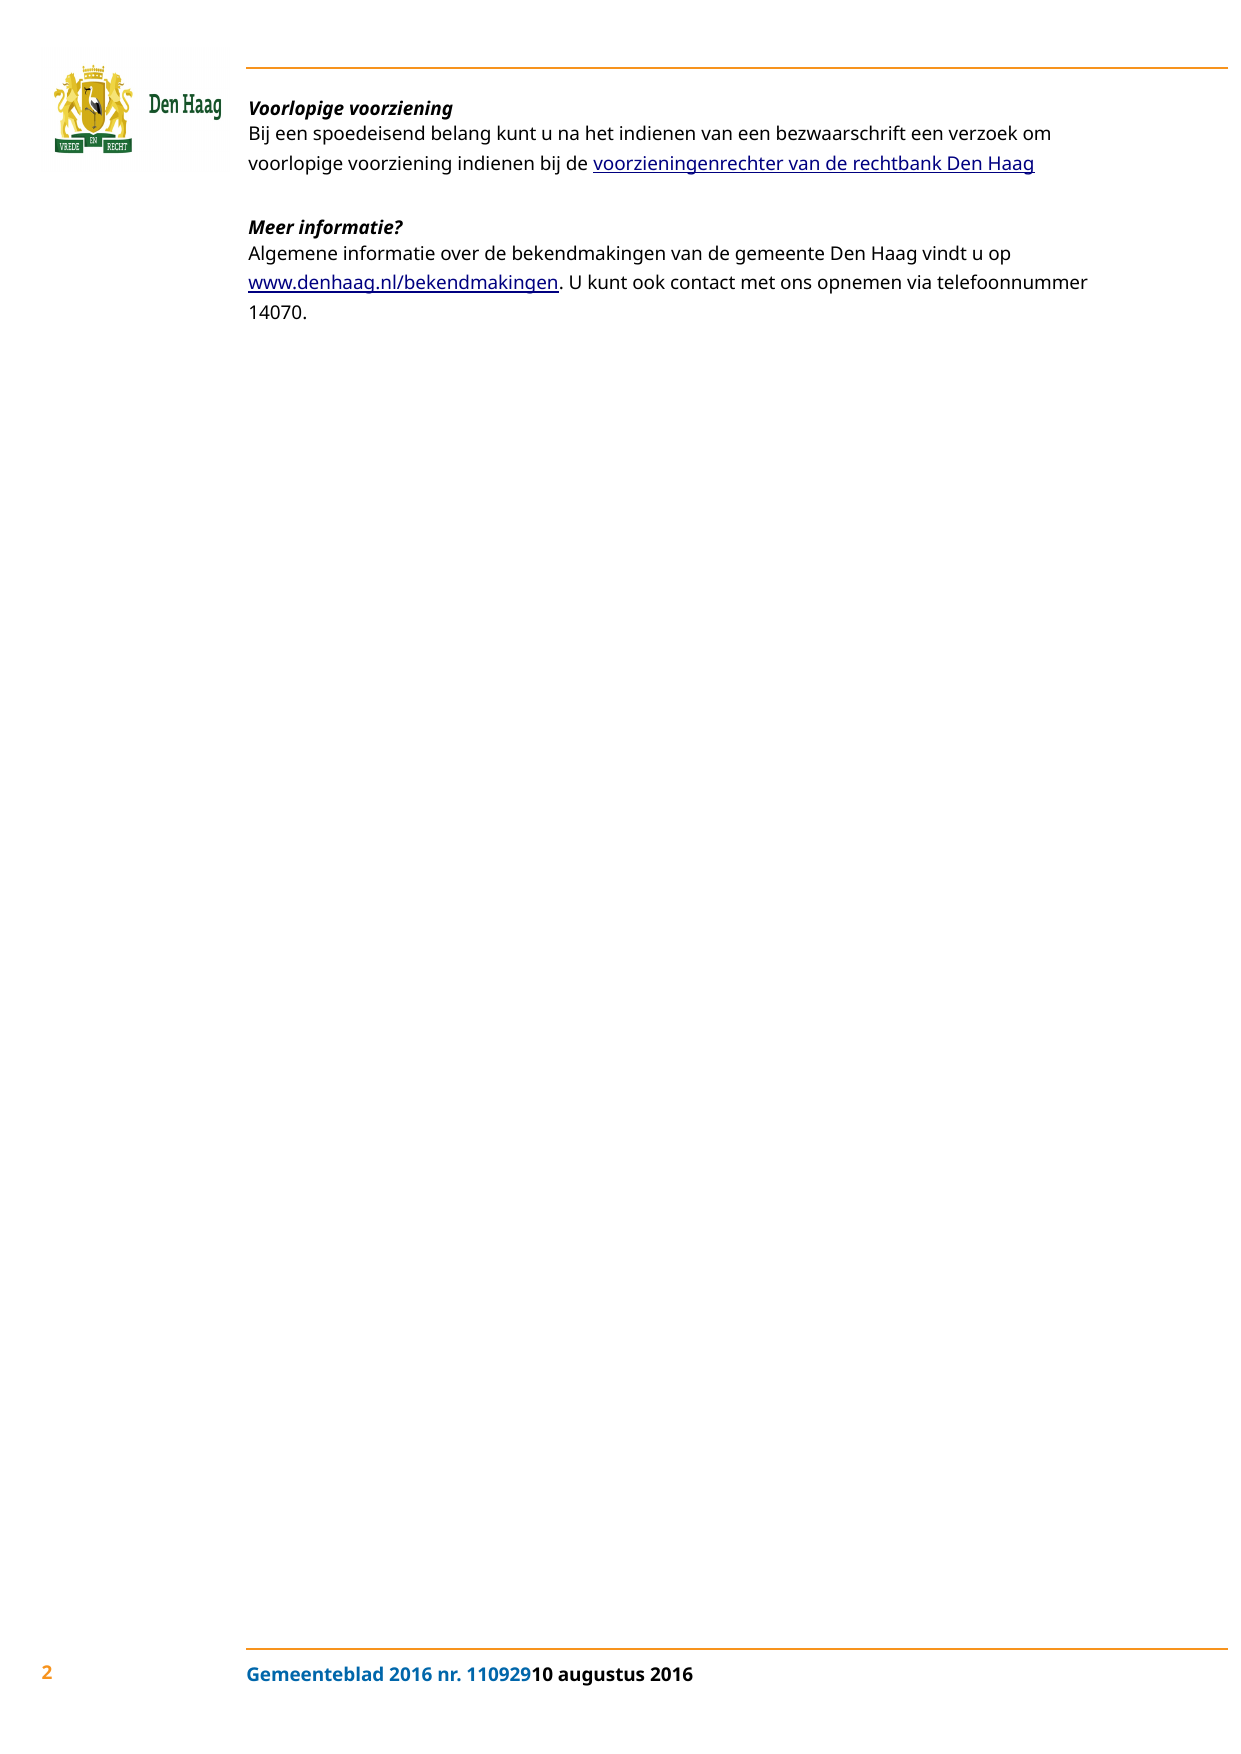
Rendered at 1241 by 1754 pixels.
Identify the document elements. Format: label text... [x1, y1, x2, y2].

text Bij een spoedeisend belang kunt u na het indienen van een bezwaarschrift een verzoek om voorlopige voorziening indienen bij de voorzieningenrechter van de rechtbank Den Haag [248, 121, 1152, 176]
picture [41, 47, 231, 172]
text Meer informatie? [248, 214, 1152, 240]
text Algemene informatie over de bekendmakingen van de gemeente Den Haag vindt u op www.denhaag.nl/bekendmakingen. U kunt ook contact met ons opnemen via telefoonnummer 14070. [248, 240, 1152, 325]
text Voorlopige voorziening [248, 95, 1152, 121]
